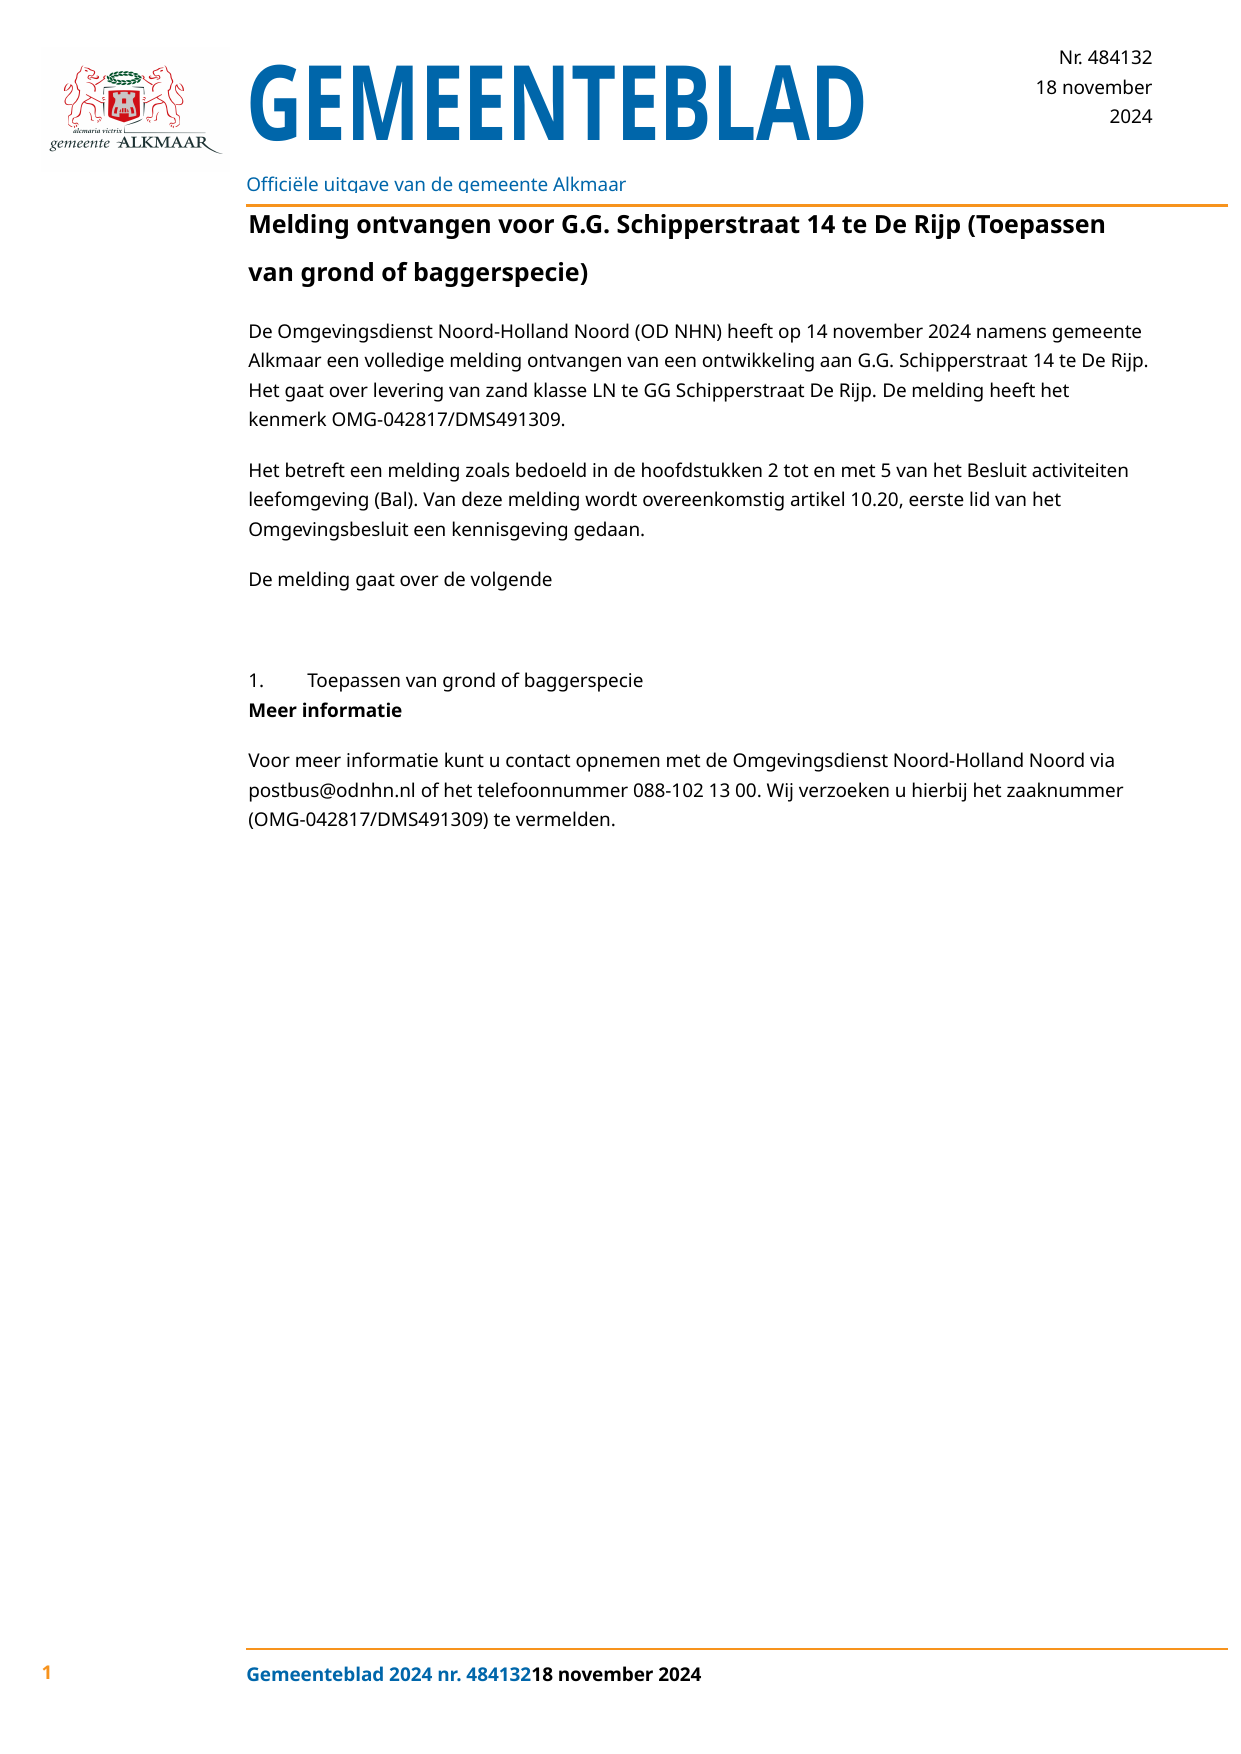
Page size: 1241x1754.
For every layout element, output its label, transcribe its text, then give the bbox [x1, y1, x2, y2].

list Toepassen van grond of baggerspecie [248, 667, 1152, 693]
text Melding ontvangen voor G.G. Schipperstraat 14 te De Rijp (Toepassen van grond of baggerspecie) [248, 207, 1152, 288]
text Het betreft een melding zoals bedoeld in de hoofdstukken 2 tot en met 5 van het Besluit activiteiten leefomgeving (Bal). Van deze melding wordt overeenkomstig artikel 10.20, eerste lid van het Omgevingsbesluit een kennisgeving gedaan. [248, 457, 1152, 542]
picture [41, 47, 231, 172]
text De Omgevingsdienst Noord-Holland Noord (OD NHN) heeft op 14 november 2024 namens gemeente Alkmaar een volledige melding ontvangen van een ontwikkeling aan G.G. Schipperstraat 14 te De Rijp. Het gaat over levering van zand klasse LN te GG Schipperstraat De Rijp. De melding heeft het kenmerk OMG-042817/DMS491309. [248, 318, 1152, 432]
text Meer informatie [248, 697, 1152, 723]
text Voor meer informatie kunt u contact opnemen met de Omgevingsdienst Noord-Holland Noord via postbus@odnhn.nl of het telefoonnummer 088-102 13 00. Wij verzoeken u hierbij het zaaknummer (OMG-042817/DMS491309) te vermelden. [248, 747, 1152, 832]
text De melding gaat over de volgende [248, 567, 1152, 592]
